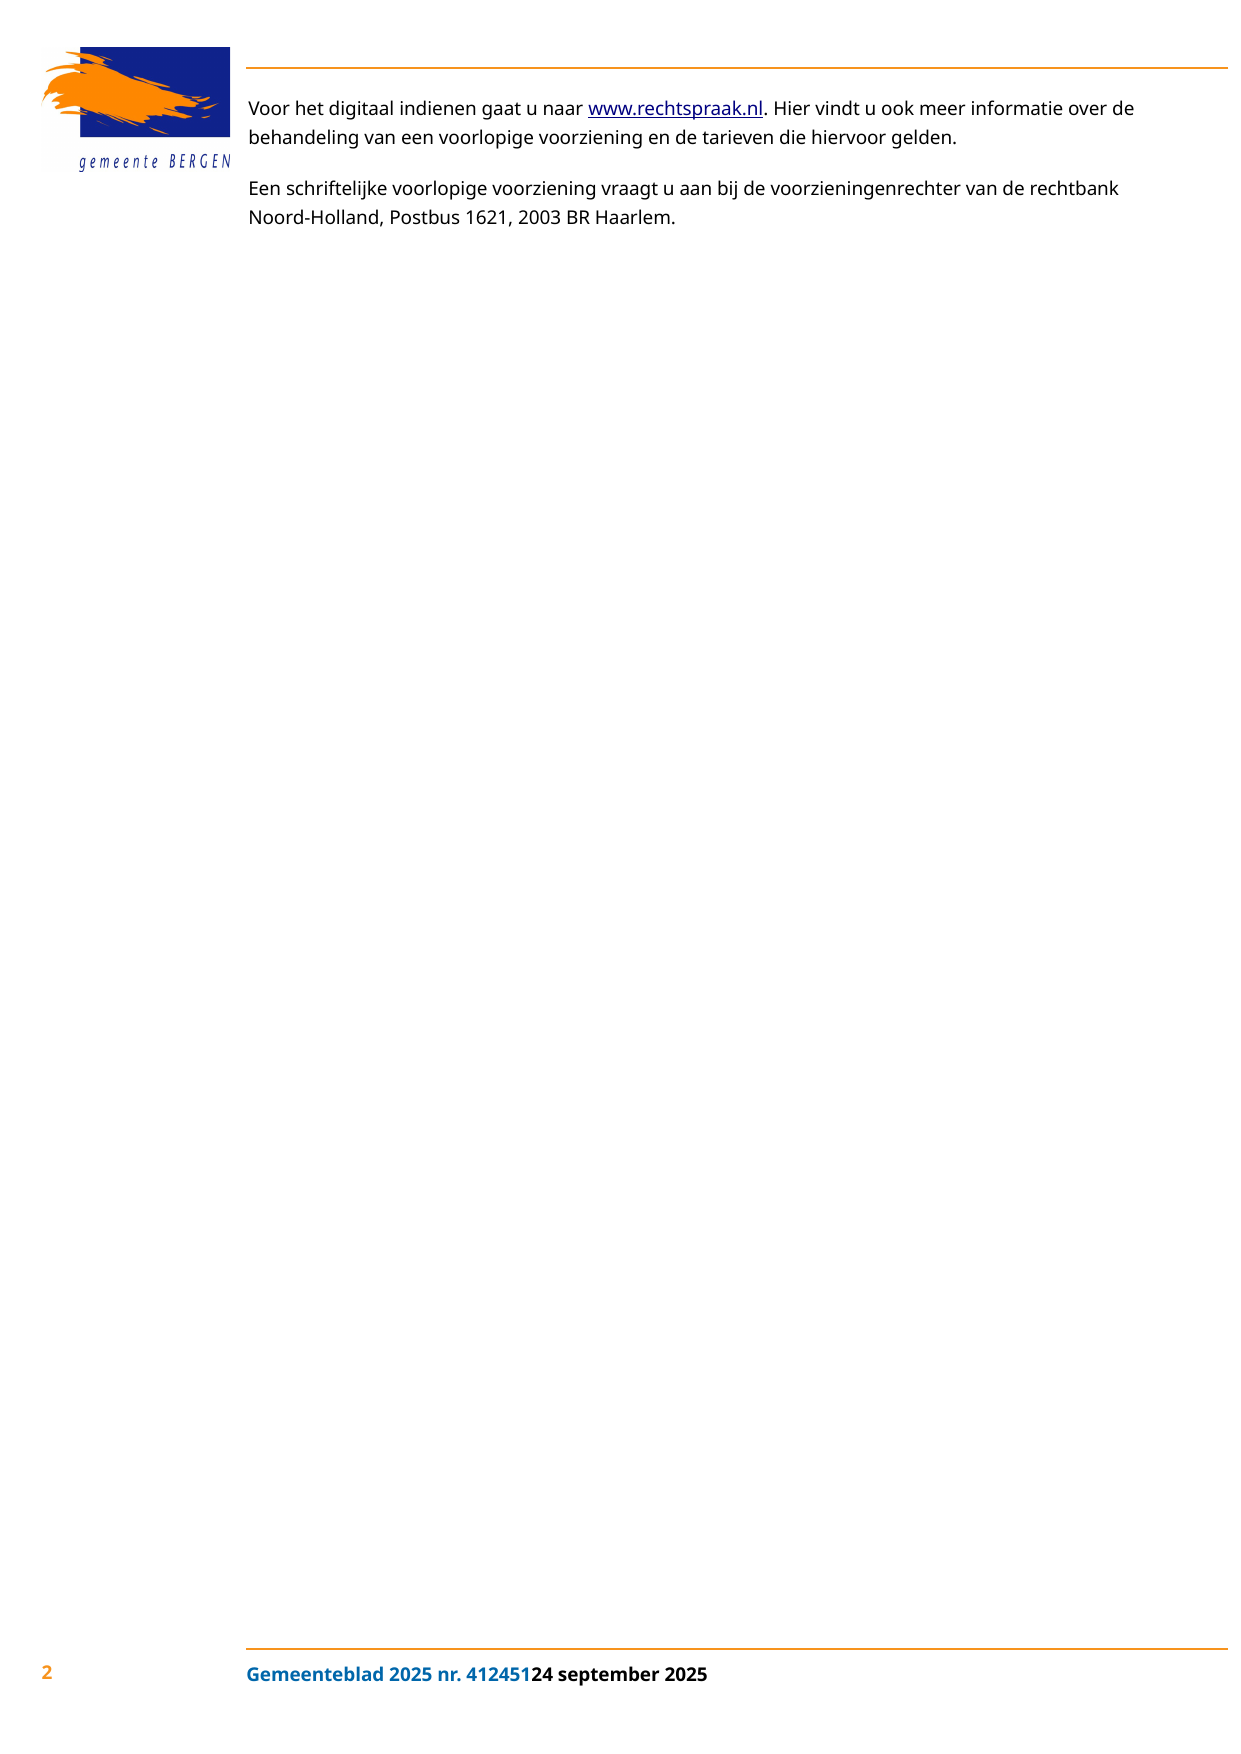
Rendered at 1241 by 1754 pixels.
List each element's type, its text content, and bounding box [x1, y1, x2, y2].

text Voor het digitaal indienen gaat u naar www.rechtspraak.nl. Hier vindt u ook meer informatie over de behandeling van een voorlopige voorziening en de tarieven die hiervoor gelden. [248, 95, 1152, 150]
picture [41, 47, 231, 172]
text Een schriftelijke voorlopige voorziening vraagt u aan bij de voorzieningenrechter van de rechtbank Noord-Holland, Postbus 1621, 2003 BR Haarlem. [248, 175, 1152, 230]
